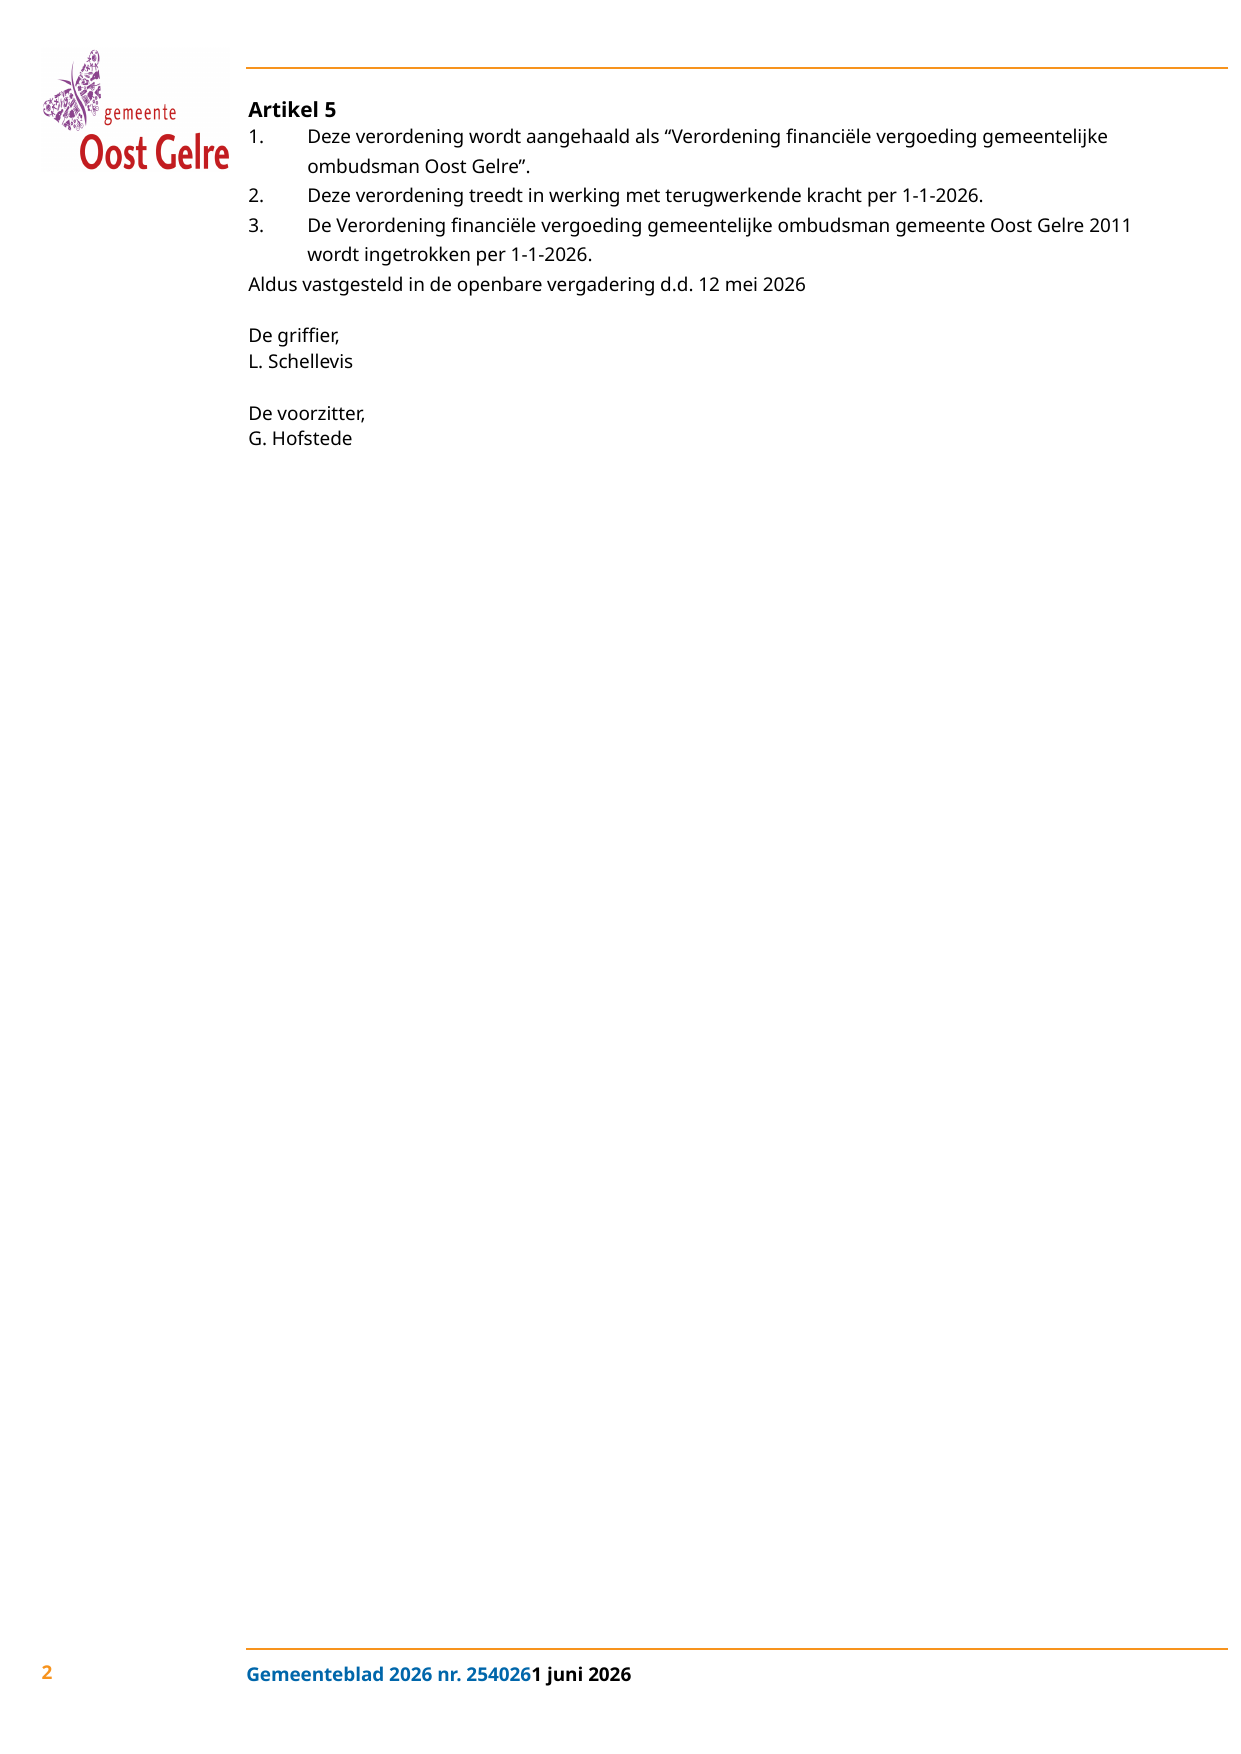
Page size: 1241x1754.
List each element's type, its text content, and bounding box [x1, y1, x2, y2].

text Aldus vastgesteld in de openbare vergadering d.d. 12 mei 2026 [248, 271, 1152, 297]
text L. Schellevis [248, 348, 1152, 374]
list De Verordening financiële vergoeding gemeentelijke ombudsman gemeente Oost Gelre 2011 wordt ingetrokken per 1-1-2026. [248, 212, 1152, 267]
list Deze verordening wordt aangehaald als “Verordening financiële vergoeding gemeentelijke ombudsman Oost Gelre”. [248, 123, 1152, 178]
text De griffier, [248, 323, 1152, 348]
text Artikel 5 [248, 95, 1152, 123]
text De voorzitter, [248, 400, 1152, 426]
list Deze verordening treedt in werking met terugwerkende kracht per 1-1-2026. [248, 182, 1152, 208]
picture [41, 47, 231, 172]
text G. Hofstede [248, 426, 1152, 451]
